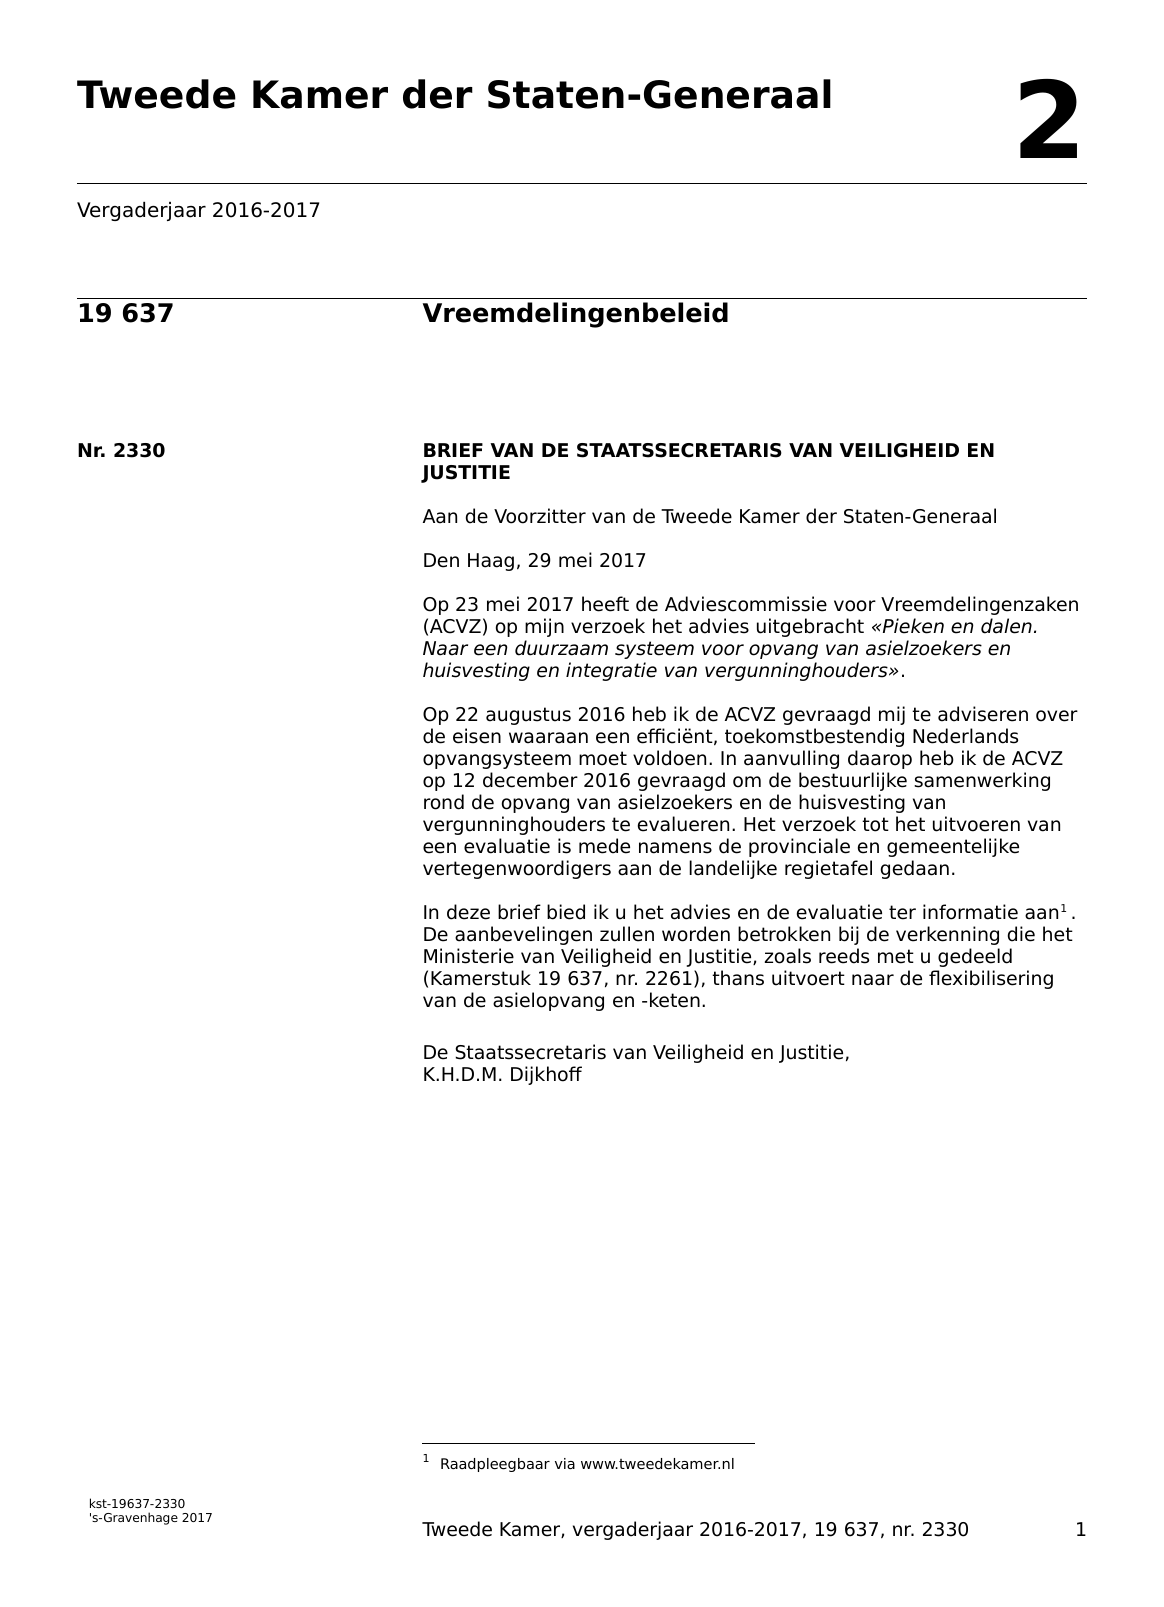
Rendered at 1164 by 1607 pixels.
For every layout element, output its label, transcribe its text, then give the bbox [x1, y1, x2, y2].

text Aan de Voorzitter van de Tweede Kamer der Staten-Generaal [422, 506, 1087, 528]
text Op 22 augustus 2016 heb ik de ACVZ gevraagd mij te adviseren over de eisen waaraan een efficiënt, toekomstbestendig Nederlands opvangsysteem moet voldoen. In aanvulling daarop heb ik de ACVZ op 12 december 2016 gevraagd om de bestuurlijke samenwerking rond de opvang van asielzoekers en de huisvesting van vergunninghouders te evalueren. Het verzoek tot het uitvoeren van een evaluatie is mede namens de provinciale en gemeentelijke vertegenwoordigers aan de landelijke regietafel gedaan. [422, 704, 1087, 880]
text 's-Gravenhage 2017 [88, 1511, 323, 1525]
text In deze brief bied ik u het advies en de evaluatie ter informatie aan. De aanbevelingen zullen worden betrokken bij de verkenning die het Ministerie van Veiligheid en Justitie, zoals reeds met u gedeeld (Kamerstuk 19 637, nr. 2261), thans uitvoert naar de flexibilisering van de asielopvang en -keten. [422, 902, 1087, 1012]
text kst-19637-2330 [88, 1497, 323, 1511]
text Op 23 mei 2017 heeft de Adviescommissie voor Vreemdelingenzaken (ACVZ) op mijn verzoek het advies uitgebracht «Pieken en dalen. Naar een duurzaam systeem voor opvang van asielzoekers en huisvesting en integratie van vergunninghouders». [422, 594, 1087, 682]
subtitle Nr. 2330 BRIEF VAN DE STAATSSECRETARIS VAN VEILIGHEID EN JUSTITIE [77, 440, 1087, 484]
text De Staatssecretaris van Veiligheid en Justitie, K.H.D.M. Dijkhoff [422, 1042, 1087, 1086]
table_cell Vergaderjaar 2016-2017 [77, 184, 1087, 298]
text Raadpleegbaar via www.tweedekamer.nl [422, 1452, 1087, 1474]
table_header 2 [886, 59, 1087, 183]
text Den Haag, 29 mei 2017 [422, 550, 1087, 572]
table_header Tweede Kamer der Staten-Generaal [77, 59, 886, 183]
subtitle 19 637 Vreemdelingenbeleid [77, 299, 1087, 329]
